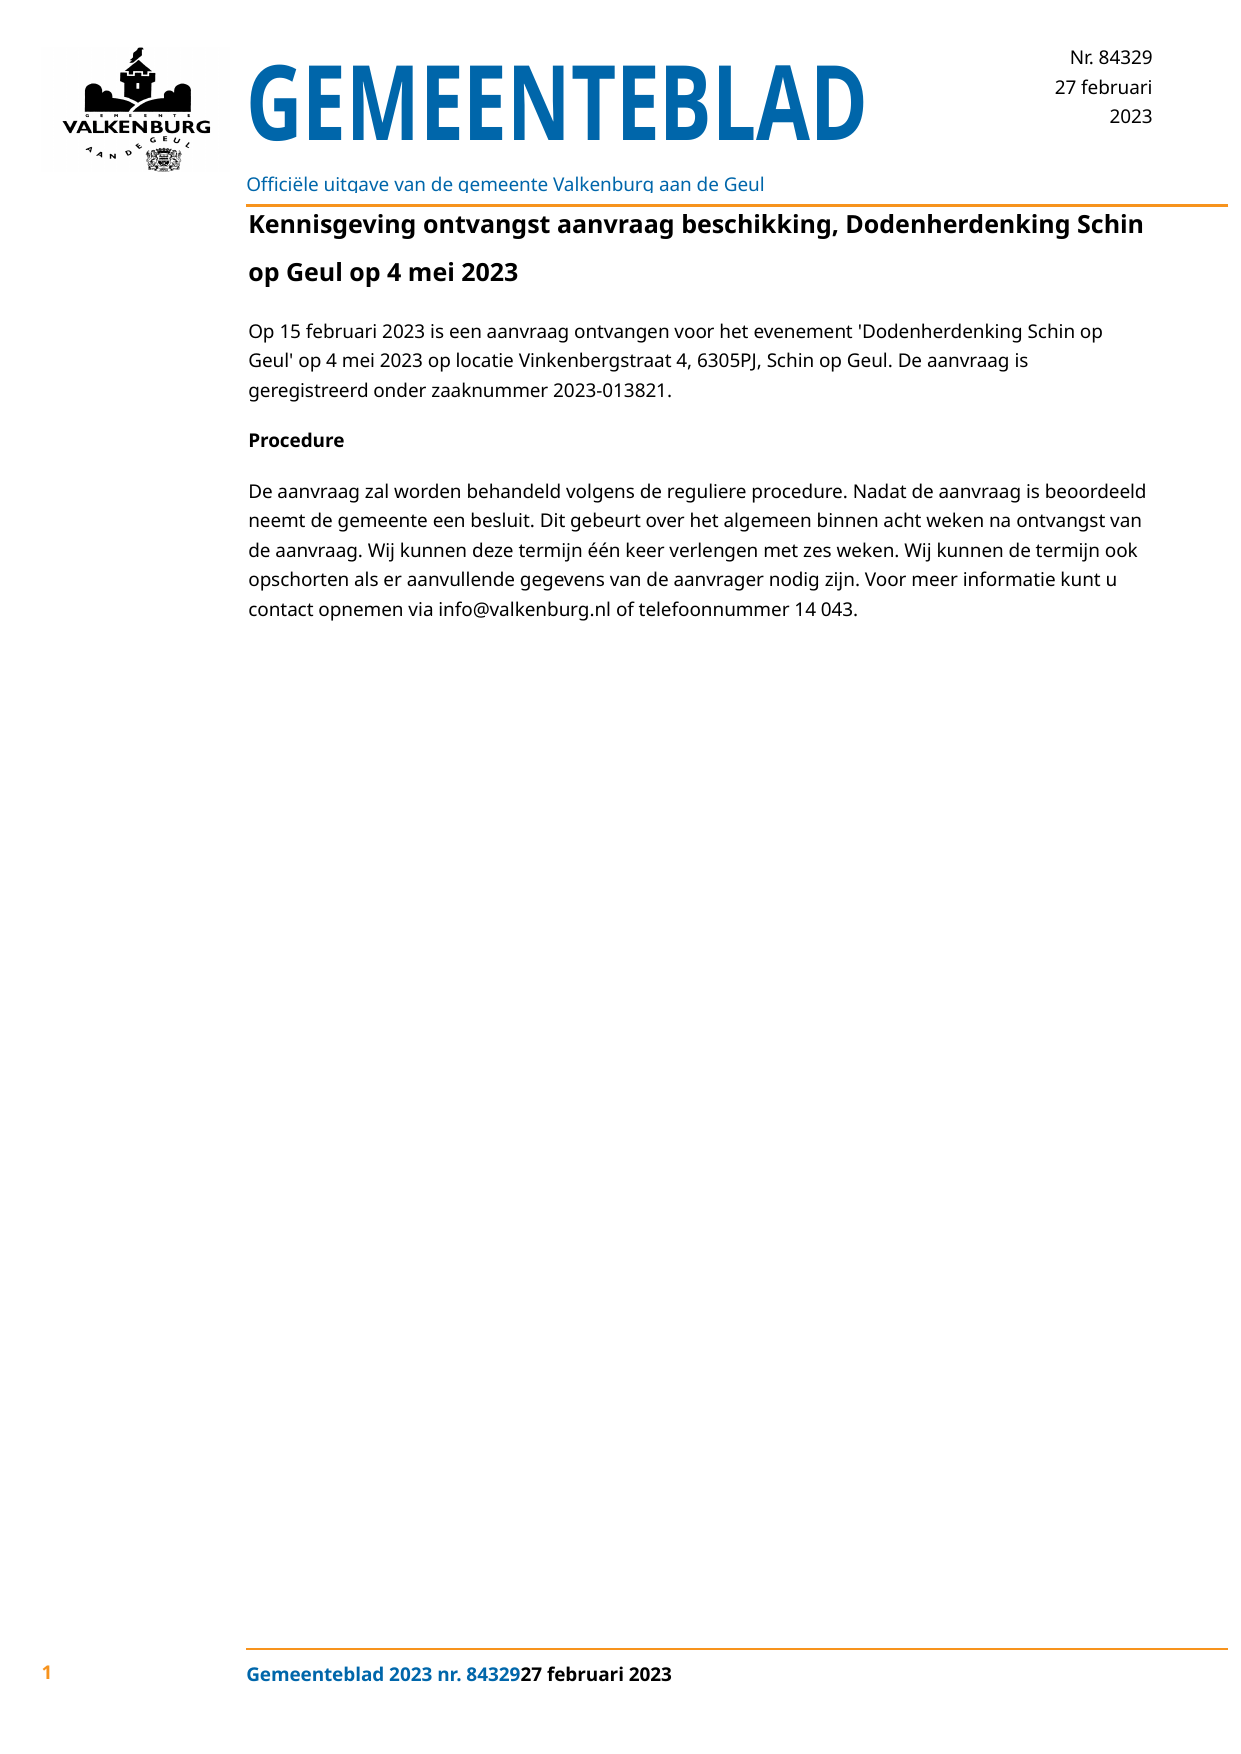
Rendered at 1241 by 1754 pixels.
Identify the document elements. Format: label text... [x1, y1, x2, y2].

text Procedure [248, 427, 1152, 453]
text Kennisgeving ontvangst aanvraag beschikking, Dodenherdenking Schin op Geul op 4 mei 2023 [248, 207, 1152, 288]
text De aanvraag zal worden behandeld volgens de reguliere procedure. Nadat de aanvraag is beoordeeld neemt de gemeente een besluit. Dit gebeurt over het algemeen binnen acht weken na ontvangst van de aanvraag. Wij kunnen deze termijn één keer verlengen met zes weken. Wij kunnen de termijn ook opschorten als er aanvullende gegevens van de aanvrager nodig zijn. Voor meer informatie kunt u contact opnemen via info@valkenburg.nl of telefoonnummer 14 043. [248, 478, 1152, 622]
picture [41, 47, 231, 172]
text Op 15 februari 2023 is een aanvraag ontvangen voor het evenement 'Dodenherdenking Schin op Geul' op 4 mei 2023 op locatie Vinkenbergstraat 4, 6305PJ, Schin op Geul. De aanvraag is geregistreerd onder zaaknummer 2023-013821. [248, 318, 1152, 403]
